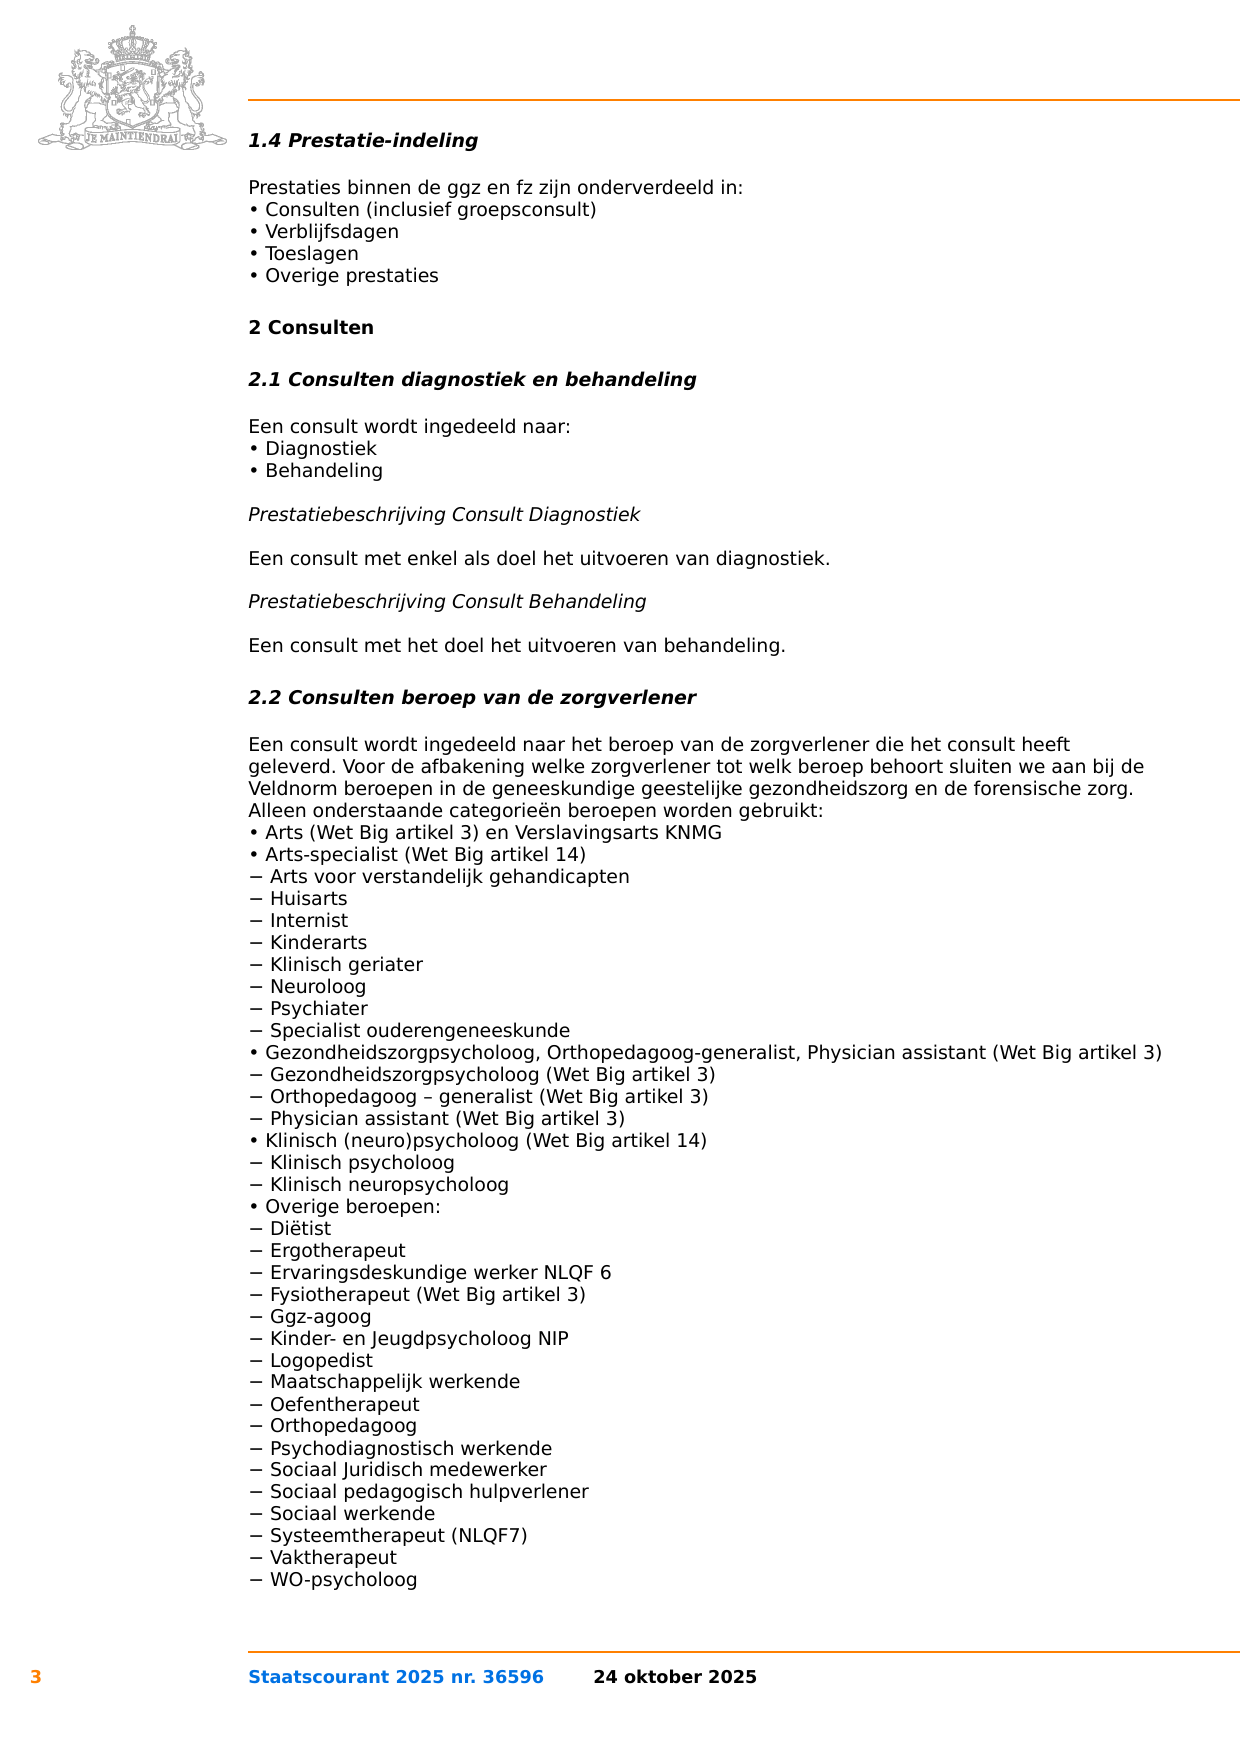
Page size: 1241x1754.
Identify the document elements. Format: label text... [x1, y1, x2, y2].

text − Klinisch neuropsycholoog [248, 1174, 1163, 1196]
text • Toeslagen [248, 243, 1163, 265]
text − Neuroloog [248, 976, 1163, 998]
text − Psychiater [248, 998, 1163, 1020]
text − Sociaal werkende [248, 1503, 1163, 1525]
text Een consult wordt ingedeeld naar: [248, 416, 1163, 438]
text − Ggz-agoog [248, 1306, 1163, 1327]
text − Huisarts [248, 888, 1163, 910]
text − Arts voor verstandelijk gehandicapten [248, 866, 1163, 888]
text − Specialist ouderengeneeskunde [248, 1020, 1163, 1042]
text − Physician assistant (Wet Big artikel 3) [248, 1108, 1163, 1130]
text Een consult wordt ingedeeld naar het beroep van de zorgverlener die het consult heeft geleverd. Voor de afbakening welke zorgverlener tot welk beroep behoort sluiten we aan bij de Veldnorm beroepen in de geneeskundige geestelijke gezondheidszorg en de forensische zorg. Alleen onderstaande categorieën beroepen worden gebruikt: [248, 734, 1163, 822]
subtitle Prestatiebeschrijving Consult Behandeling [248, 591, 1163, 613]
subtitle 2 Consulten [248, 317, 1163, 339]
text • Arts-specialist (Wet Big artikel 14) [248, 844, 1163, 866]
text • Overige prestaties [248, 265, 1163, 287]
text − Sociaal Juridisch medewerker [248, 1459, 1163, 1481]
text − WO-psycholoog [248, 1569, 1163, 1591]
text Prestaties binnen de ggz en fz zijn onderverdeeld in: [248, 177, 1163, 199]
text • Gezondheidszorgpsycholoog, Orthopedagoog-generalist, Physician assistant (Wet Big artikel 3) [248, 1042, 1163, 1064]
text − Systeemtherapeut (NLQF7) [248, 1525, 1163, 1547]
text Een consult met het doel het uitvoeren van behandeling. [248, 635, 1163, 657]
text − Ergotherapeut [248, 1239, 1163, 1262]
text • Verblijfsdagen [248, 221, 1163, 243]
text − Maatschappelijk werkende [248, 1371, 1163, 1393]
text − Sociaal pedagogisch hulpverlener [248, 1481, 1163, 1503]
text − Ervaringsdeskundige werker NLQF 6 [248, 1262, 1163, 1283]
text − Gezondheidszorgpsycholoog (Wet Big artikel 3) [248, 1064, 1163, 1086]
subtitle 1.4 Prestatie-indeling [248, 130, 1163, 152]
text • Consulten (inclusief groepsconsult) [248, 199, 1163, 221]
text • Overige beroepen: [248, 1196, 1163, 1218]
text − Internist [248, 910, 1163, 932]
text − Kinder- en Jeugdpsycholoog NIP [248, 1327, 1163, 1349]
text − Klinisch geriater [248, 954, 1163, 976]
subtitle Prestatiebeschrijving Consult Diagnostiek [248, 503, 1163, 526]
text − Orthopedagoog [248, 1415, 1163, 1437]
text − Fysiotherapeut (Wet Big artikel 3) [248, 1283, 1163, 1306]
picture [38, 25, 227, 150]
text − Kinderarts [248, 932, 1163, 954]
text − Vaktherapeut [248, 1547, 1163, 1569]
text − Klinisch psycholoog [248, 1152, 1163, 1174]
text − Orthopedagoog – generalist (Wet Big artikel 3) [248, 1086, 1163, 1108]
text − Oefentherapeut [248, 1393, 1163, 1415]
text Een consult met enkel als doel het uitvoeren van diagnostiek. [248, 547, 1163, 569]
text − Logopedist [248, 1349, 1163, 1371]
text • Klinisch (neuro)psycholoog (Wet Big artikel 14) [248, 1130, 1163, 1152]
text − Diëtist [248, 1218, 1163, 1239]
text • Arts (Wet Big artikel 3) en Verslavingsarts KNMG [248, 822, 1163, 844]
text − Psychodiagnostisch werkende [248, 1437, 1163, 1459]
text • Behandeling [248, 460, 1163, 482]
text • Diagnostiek [248, 438, 1163, 460]
subtitle 2.1 Consulten diagnostiek en behandeling [248, 369, 1163, 391]
subtitle 2.2 Consulten beroep van de zorgverlener [248, 687, 1163, 709]
